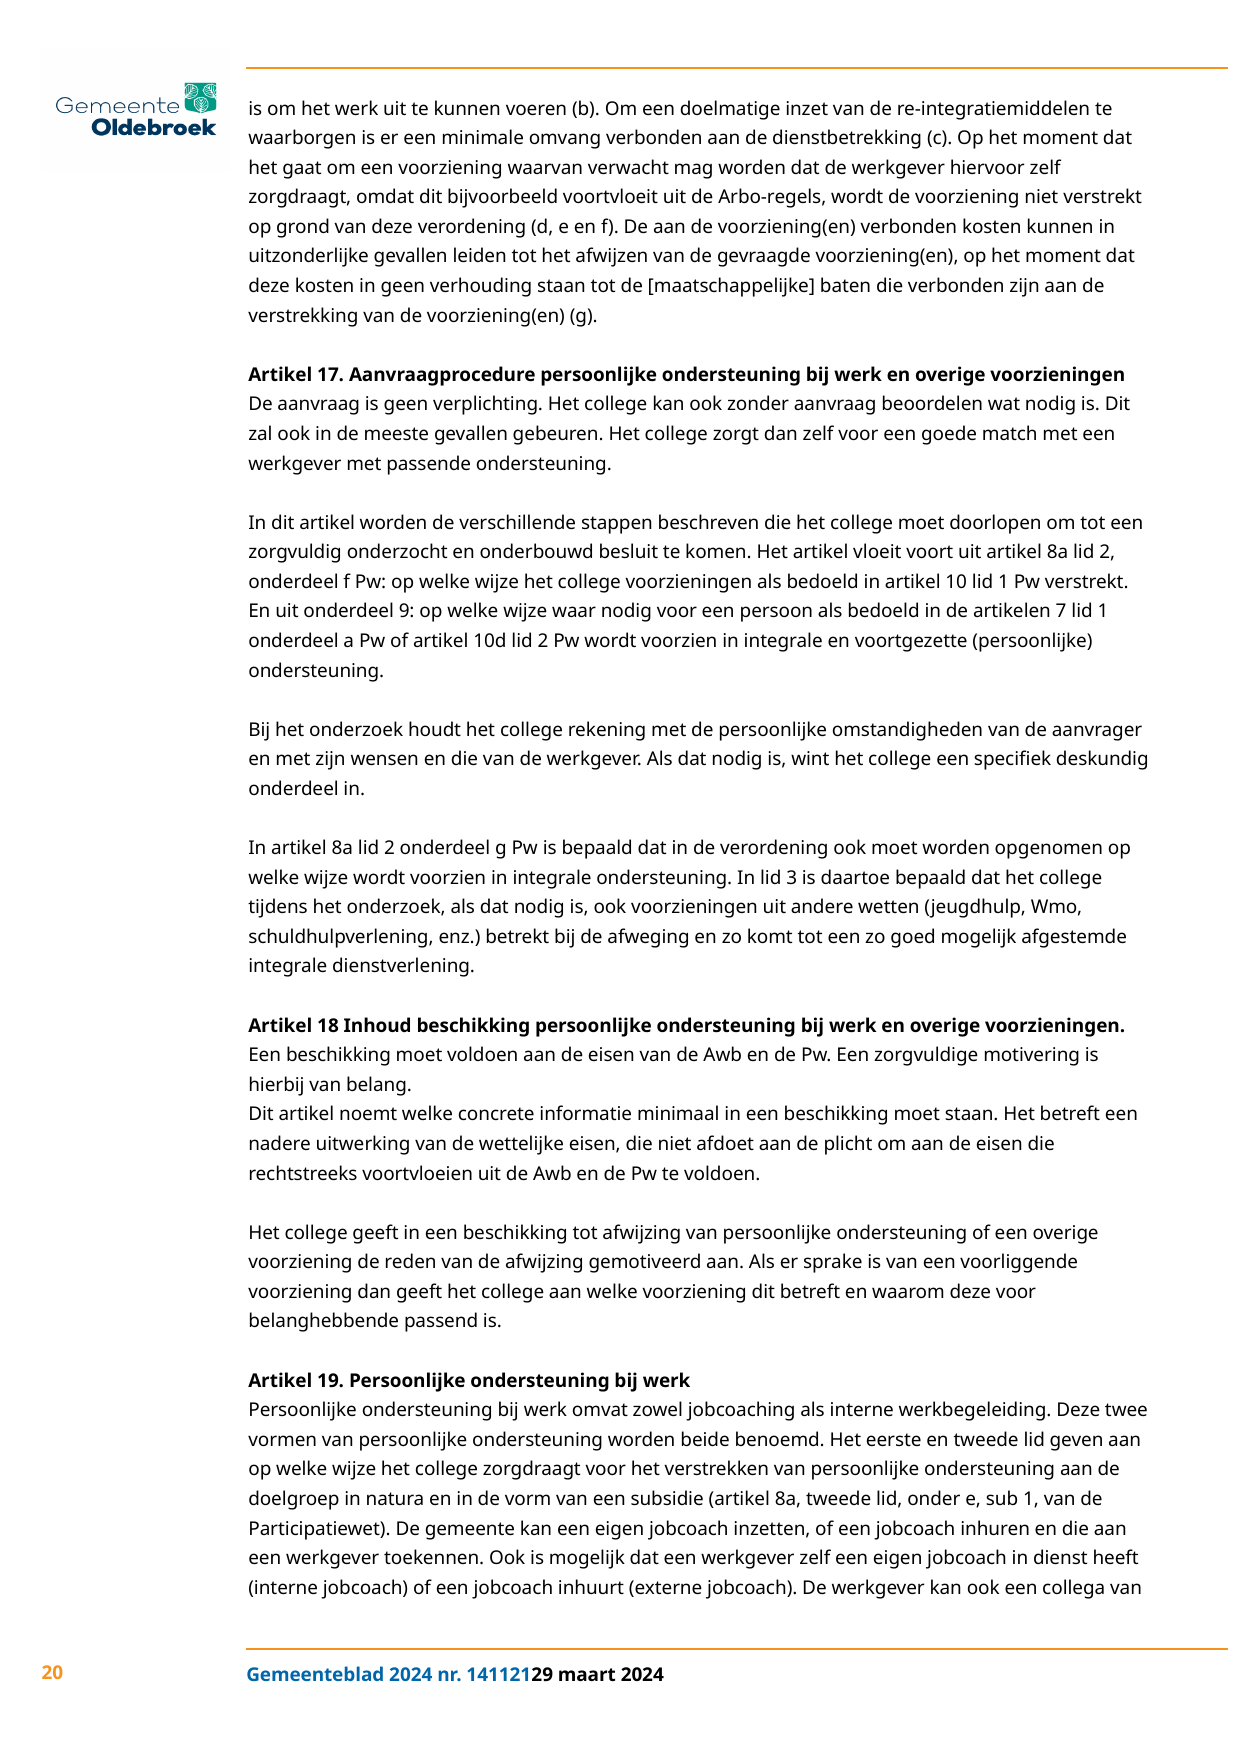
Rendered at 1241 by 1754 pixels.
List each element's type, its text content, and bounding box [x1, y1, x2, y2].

text Persoonlijke ondersteuning bij werk omvat zowel jobcoaching als interne werkbegeleiding. Deze twee vormen van persoonlijke ondersteuning worden beide benoemd. Het eerste en tweede lid geven aan op welke wijze het college zorgdraagt voor het verstrekken van persoonlijke ondersteuning aan de doelgroep in natura en in de vorm van een subsidie (artikel 8a, tweede lid, onder e, sub 1, van de Participatiewet). De gemeente kan een eigen jobcoach inzetten, of een jobcoach inhuren en die aan een werkgever toekennen. Ook is mogelijk dat een werkgever zelf een eigen jobcoach in dienst heeft (interne jobcoach) of een jobcoach inhuurt (externe jobcoach). De werkgever kan ook een collega van [248, 1396, 1152, 1600]
text Een beschikking moet voldoen aan de eisen van de Awb en de Pw. Een zorgvuldige motivering is hierbij van belang. [248, 1041, 1152, 1097]
text De aanvraag is geen verplichting. Het college kan ook zonder aanvraag beoordelen wat nodig is. Dit zal ook in de meeste gevallen gebeuren. Het college zorgt dan zelf voor een goede match met een werkgever met passende ondersteuning. [248, 391, 1152, 476]
text Artikel 18 Inhoud beschikking persoonlijke ondersteuning bij werk en overige voorzieningen. [248, 1012, 1152, 1038]
text In artikel 8a lid 2 onderdeel g Pw is bepaald dat in de verordening ook moet worden opgenomen op welke wijze wordt voorzien in integrale ondersteuning. In lid 3 is daartoe bepaald dat het college tijdens het onderzoek, als dat nodig is, ook voorzieningen uit andere wetten (jeugdhulp, Wmo, schuldhulpverlening, enz.) betrekt bij de afweging en zo komt tot een zo goed mogelijk afgestemde integrale dienstverlening. [248, 834, 1152, 978]
picture [41, 47, 231, 172]
text Artikel 17. Aanvraagprocedure persoonlijke ondersteuning bij werk en overige voorzieningen [248, 361, 1152, 387]
text Artikel 19. Persoonlijke ondersteuning bij werk [248, 1367, 1152, 1393]
text Het college geeft in een beschikking tot afwijzing van persoonlijke ondersteuning of een overige voorziening de reden van de afwijzing gemotiveerd aan. Als er sprake is van een voorliggende voorziening dan geeft het college aan welke voorziening dit betreft en waarom deze voor belanghebbende passend is. [248, 1219, 1152, 1333]
text In dit artikel worden de verschillende stappen beschreven die het college moet doorlopen om tot een zorgvuldig onderzocht en onderbouwd besluit te komen. Het artikel vloeit voort uit artikel 8a lid 2, onderdeel f Pw: op welke wijze het college voorzieningen als bedoeld in artikel 10 lid 1 Pw verstrekt. En uit onderdeel 9: op welke wijze waar nodig voor een persoon als bedoeld in de artikelen 7 lid 1 onderdeel a Pw of artikel 10d lid 2 Pw wordt voorzien in integrale en voortgezette (persoonlijke) ondersteuning. [248, 509, 1152, 683]
text Bij het onderzoek houdt het college rekening met de persoonlijke omstandigheden van de aanvrager en met zijn wensen en die van de werkgever. Als dat nodig is, wint het college een specifiek deskundig onderdeel in. [248, 716, 1152, 801]
text Dit artikel noemt welke concrete informatie minimaal in een beschikking moet staan. Het betreft een nadere uitwerking van de wettelijke eisen, die niet afdoet aan de plicht om aan de eisen die rechtstreeks voortvloeien uit de Awb en de Pw te voldoen. [248, 1101, 1152, 1186]
text is om het werk uit te kunnen voeren (b). Om een doelmatige inzet van de re-integratiemiddelen te waarborgen is er een minimale omvang verbonden aan de dienstbetrekking (c). Op het moment dat het gaat om een voorziening waarvan verwacht mag worden dat de werkgever hiervoor zelf zorgdraagt, omdat dit bijvoorbeeld voortvloeit uit de Arbo-regels, wordt de voorziening niet verstrekt op grond van deze verordening (d, e en f). De aan de voorziening(en) verbonden kosten kunnen in uitzonderlijke gevallen leiden tot het afwijzen van de gevraagde voorziening(en), op het moment dat deze kosten in geen verhouding staan tot de [maatschappelijke] baten die verbonden zijn aan de verstrekking van de voorziening(en) (g). [248, 95, 1152, 328]
